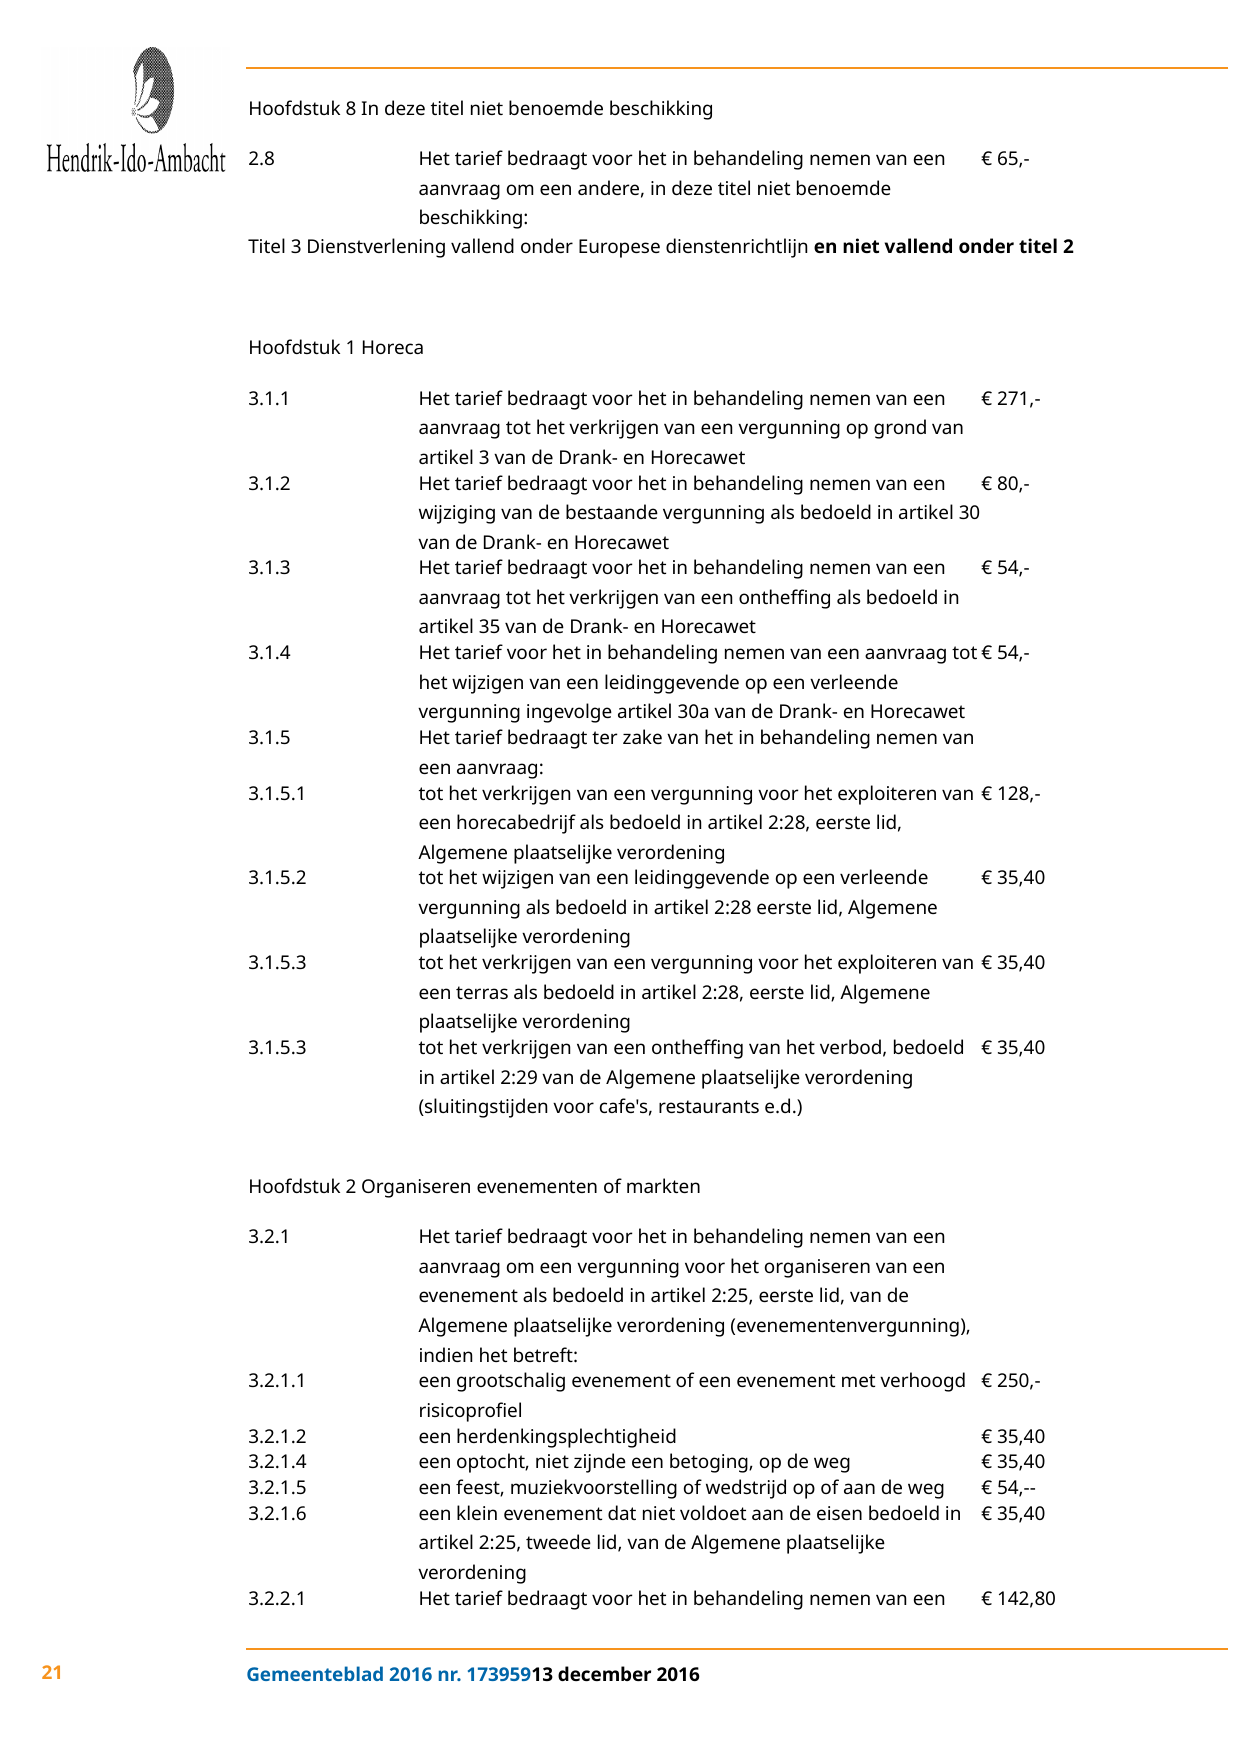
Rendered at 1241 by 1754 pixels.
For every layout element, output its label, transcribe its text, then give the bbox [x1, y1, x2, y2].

table_cell 3.1.5 [248, 724, 418, 780]
table_cell Het tarief bedraagt voor het in behandeling nemen van een aanvraag tot het verkrijgen van een ontheffing als bedoeld in artikel 35 van de Drank- en Horecawet [418, 555, 981, 639]
table_cell € 35,40 [981, 950, 1152, 1034]
table_cell Het tarief bedraagt voor het in behandeling nemen van een wijziging van de bestaande vergunning als bedoeld in artikel 30 van de Drank- en Horecawet [418, 470, 981, 554]
table_cell een klein evenement dat niet voldoet aan de eisen bedoeld in artikel 2:25, tweede lid, van de Algemene plaatselijke verordening [418, 1500, 981, 1585]
table_cell een feest, muziekvoorstelling of wedstrijd op of aan de weg [418, 1474, 981, 1500]
table_cell 3.2.1.4 [248, 1449, 418, 1474]
table_cell 3.2.1.6 [248, 1500, 418, 1585]
table_cell € 250,- [981, 1368, 1152, 1423]
table_cell 3.1.5.3 [248, 1034, 418, 1119]
table_cell 3.2.2.1 [248, 1585, 418, 1611]
table_cell 3.1.2 [248, 470, 418, 554]
text Hoofdstuk 8 In deze titel niet benoemde beschikking [248, 95, 1152, 121]
table_cell Het tarief bedraagt voor het in behandeling nemen van een [418, 1585, 981, 1611]
table_cell tot het verkrijgen van een ontheffing van het verbod, bedoeld in artikel 2:29 van de Algemene plaatselijke verordening (sluitingstijden voor cafe's, restaurants e.d.) [418, 1034, 981, 1119]
table_cell 3.2.1.2 [248, 1423, 418, 1448]
table_cell 3.2.1.1 [248, 1368, 418, 1423]
table_cell Het tarief bedraagt ter zake van het in behandeling nemen van een aanvraag: [418, 724, 981, 780]
table_cell 3.1.4 [248, 640, 418, 724]
table_header 3.2.1 [248, 1224, 418, 1367]
table_cell een grootschalig evenement of een evenement met verhoogd risicoprofiel [418, 1368, 981, 1423]
table_cell tot het verkrijgen van een vergunning voor het exploiteren van een horecabedrijf als bedoeld in artikel 2:28, eerste lid, Algemene plaatselijke verordening [418, 780, 981, 864]
table_cell € 35,40 [981, 1034, 1152, 1119]
table_cell € 35,40 [981, 1500, 1152, 1585]
table_cell € 54,- [981, 640, 1152, 724]
table_header 3.1.1 [248, 385, 418, 470]
table_cell € 80,- [981, 470, 1152, 554]
table_header Het tarief bedraagt voor het in behandeling nemen van een aanvraag om een andere, in deze titel niet benoemde beschikking: [418, 145, 981, 230]
text Hoofdstuk 1 Horeca [248, 334, 1152, 360]
table_cell 3.1.5.1 [248, 780, 418, 864]
table_cell € 142,80 [981, 1585, 1152, 1611]
table_cell € 128,- [981, 780, 1152, 864]
table_header Het tarief bedraagt voor het in behandeling nemen van een aanvraag tot het verkrijgen van een vergunning op grond van artikel 3 van de Drank- en Horecawet [418, 385, 981, 470]
text Titel 3 Dienstverlening vallend onder Europese dienstenrichtlijn en niet vallend onder titel 2 [248, 233, 1152, 259]
table_cell € 35,40 [981, 1449, 1152, 1474]
table_header Het tarief bedraagt voor het in behandeling nemen van een aanvraag om een vergunning voor het organiseren van een evenement als bedoeld in artikel 2:25, eerste lid, van de Algemene plaatselijke verordening (evenementenvergunning), indien het betreft: [418, 1224, 981, 1367]
table_cell € 54,- [981, 555, 1152, 639]
table_cell tot het wijzigen van een leidinggevende op een verleende vergunning als bedoeld in artikel 2:28 eerste lid, Algemene plaatselijke verordening [418, 865, 981, 949]
table_cell 3.2.1.5 [248, 1474, 418, 1500]
table_cell € 35,40 [981, 865, 1152, 949]
table_cell 3.1.5.2 [248, 865, 418, 949]
picture [41, 47, 231, 172]
table_header € 65,- [981, 145, 1152, 230]
table_cell tot het verkrijgen van een vergunning voor het exploiteren van een terras als bedoeld in artikel 2:28, eerste lid, Algemene plaatselijke verordening [418, 950, 981, 1034]
text Hoofdstuk 2 Organiseren evenementen of markten [248, 1173, 1152, 1199]
table_cell Het tarief voor het in behandeling nemen van een aanvraag tot het wijzigen van een leidinggevende op een verleende vergunning ingevolge artikel 30a van de Drank- en Horecawet [418, 640, 981, 724]
table_cell een optocht, niet zijnde een betoging, op de weg [418, 1449, 981, 1474]
table_cell [981, 724, 1152, 780]
table_header [981, 1224, 1152, 1367]
table_cell 3.1.3 [248, 555, 418, 639]
table_header € 271,- [981, 385, 1152, 470]
table_cell € 54,-- [981, 1474, 1152, 1500]
table_header 2.8 [248, 145, 418, 230]
table_cell een herdenkingsplechtigheid [418, 1423, 981, 1448]
table_cell € 35,40 [981, 1423, 1152, 1448]
table_cell 3.1.5.3 [248, 950, 418, 1034]
